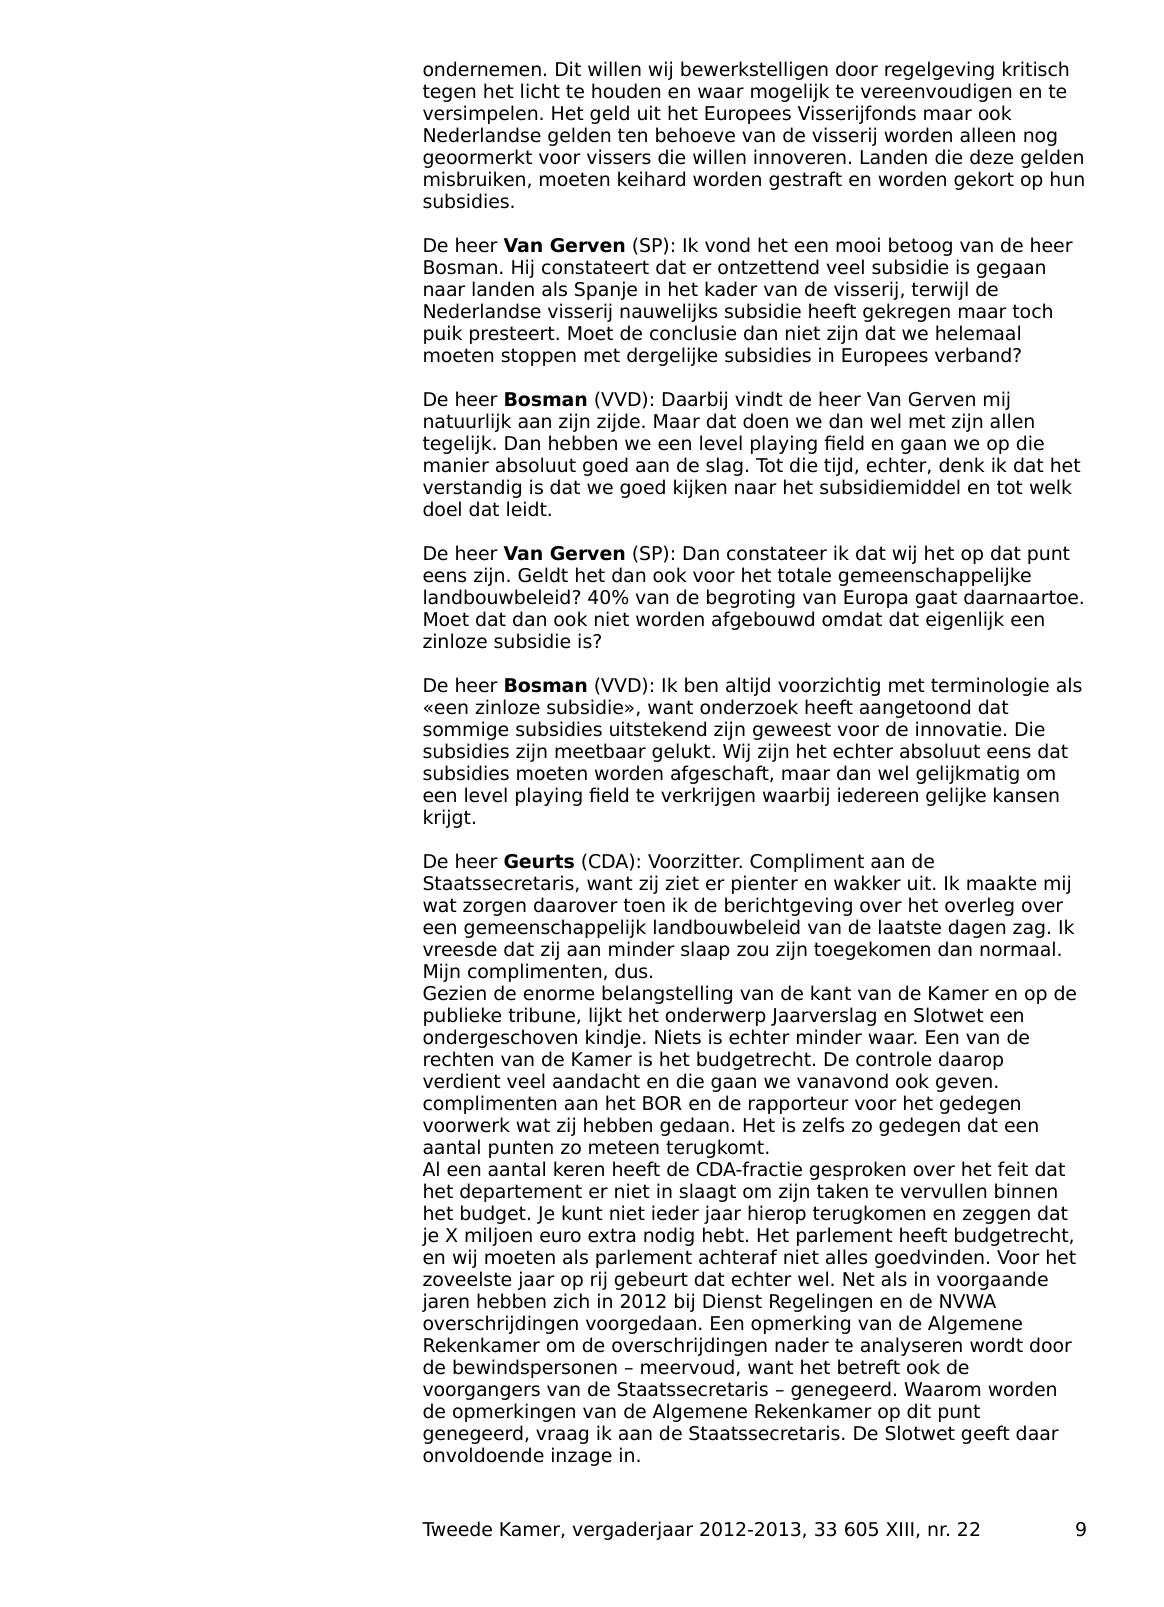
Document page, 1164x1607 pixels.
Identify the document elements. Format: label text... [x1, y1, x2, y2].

text ondernemen. Dit willen wij bewerkstelligen door regelgeving kritisch tegen het licht te houden en waar mogelijk te vereenvoudigen en te versimpelen. Het geld uit het Europees Visserijfonds maar ook Nederlandse gelden ten behoeve van de visserij worden alleen nog geoormerkt voor vissers die willen innoveren. Landen die deze gelden misbruiken, moeten keihard worden gestraft en worden gekort op hun subsidies. [422, 59, 1087, 213]
text De heer Geurts (CDA): Voorzitter. Compliment aan de Staatssecretaris, want zij ziet er pienter en wakker uit. Ik maakte mij wat zorgen daarover toen ik de berichtgeving over het overleg over een gemeenschappelijk landbouwbeleid van de laatste dagen zag. Ik vreesde dat zij aan minder slaap zou zijn toegekomen dan normaal. Mijn complimenten, dus. [422, 851, 1087, 983]
text Gezien de enorme belangstelling van de kant van de Kamer en op de publieke tribune, lijkt het onderwerp Jaarverslag en Slotwet een ondergeschoven kindje. Niets is echter minder waar. Een van de rechten van de Kamer is het budgetrecht. De controle daarop verdient veel aandacht en die gaan we vanavond ook geven. complimenten aan het BOR en de rapporteur voor het gedegen voorwerk wat zij hebben gedaan. Het is zelfs zo gedegen dat een aantal punten zo meteen terugkomt. [422, 983, 1087, 1159]
text De heer Van Gerven (SP): Ik vond het een mooi betoog van de heer Bosman. Hij constateert dat er ontzettend veel subsidie is gegaan naar landen als Spanje in het kader van de visserij, terwijl de Nederlandse visserij nauwelijks subsidie heeft gekregen maar toch puik presteert. Moet de conclusie dan niet zijn dat we helemaal moeten stoppen met dergelijke subsidies in Europees verband? [422, 235, 1087, 367]
text De heer Bosman (VVD): Ik ben altijd voorzichtig met terminologie als «een zinloze subsidie», want onderzoek heeft aangetoond dat sommige subsidies uitstekend zijn geweest voor de innovatie. Die subsidies zijn meetbaar gelukt. Wij zijn het echter absoluut eens dat subsidies moeten worden afgeschaft, maar dan wel gelijkmatig om een level playing field te verkrijgen waarbij iedereen gelijke kansen krijgt. [422, 675, 1087, 829]
text Al een aantal keren heeft de CDA-fractie gesproken over het feit dat het departement er niet in slaagt om zijn taken te vervullen binnen het budget. Je kunt niet ieder jaar hierop terugkomen en zeggen dat je X miljoen euro extra nodig hebt. Het parlement heeft budgetrecht, en wij moeten als parlement achteraf niet alles goedvinden. Voor het zoveelste jaar op rij gebeurt dat echter wel. Net als in voorgaande jaren hebben zich in 2012 bij Dienst Regelingen en de NVWA overschrijdingen voorgedaan. Een opmerking van de Algemene Rekenkamer om de overschrijdingen nader te analyseren wordt door de bewindspersonen – meervoud, want het betreft ook de voorgangers van de Staatssecretaris – genegeerd. Waarom worden de opmerkingen van de Algemene Rekenkamer op dit punt genegeerd, vraag ik aan de Staatssecretaris. De Slotwet geeft daar onvoldoende inzage in. [422, 1159, 1087, 1467]
text De heer Bosman (VVD): Daarbij vindt de heer Van Gerven mij natuurlijk aan zijn zijde. Maar dat doen we dan wel met zijn allen tegelijk. Dan hebben we een level playing field en gaan we op die manier absoluut goed aan de slag. Tot die tijd, echter, denk ik dat het verstandig is dat we goed kijken naar het subsidiemiddel en tot welk doel dat leidt. [422, 389, 1087, 521]
text De heer Van Gerven (SP): Dan constateer ik dat wij het op dat punt eens zijn. Geldt het dan ook voor het totale gemeenschappelijke landbouwbeleid? 40% van de begroting van Europa gaat daarnaartoe. Moet dat dan ook niet worden afgebouwd omdat dat eigenlijk een zinloze subsidie is? [422, 543, 1087, 653]
